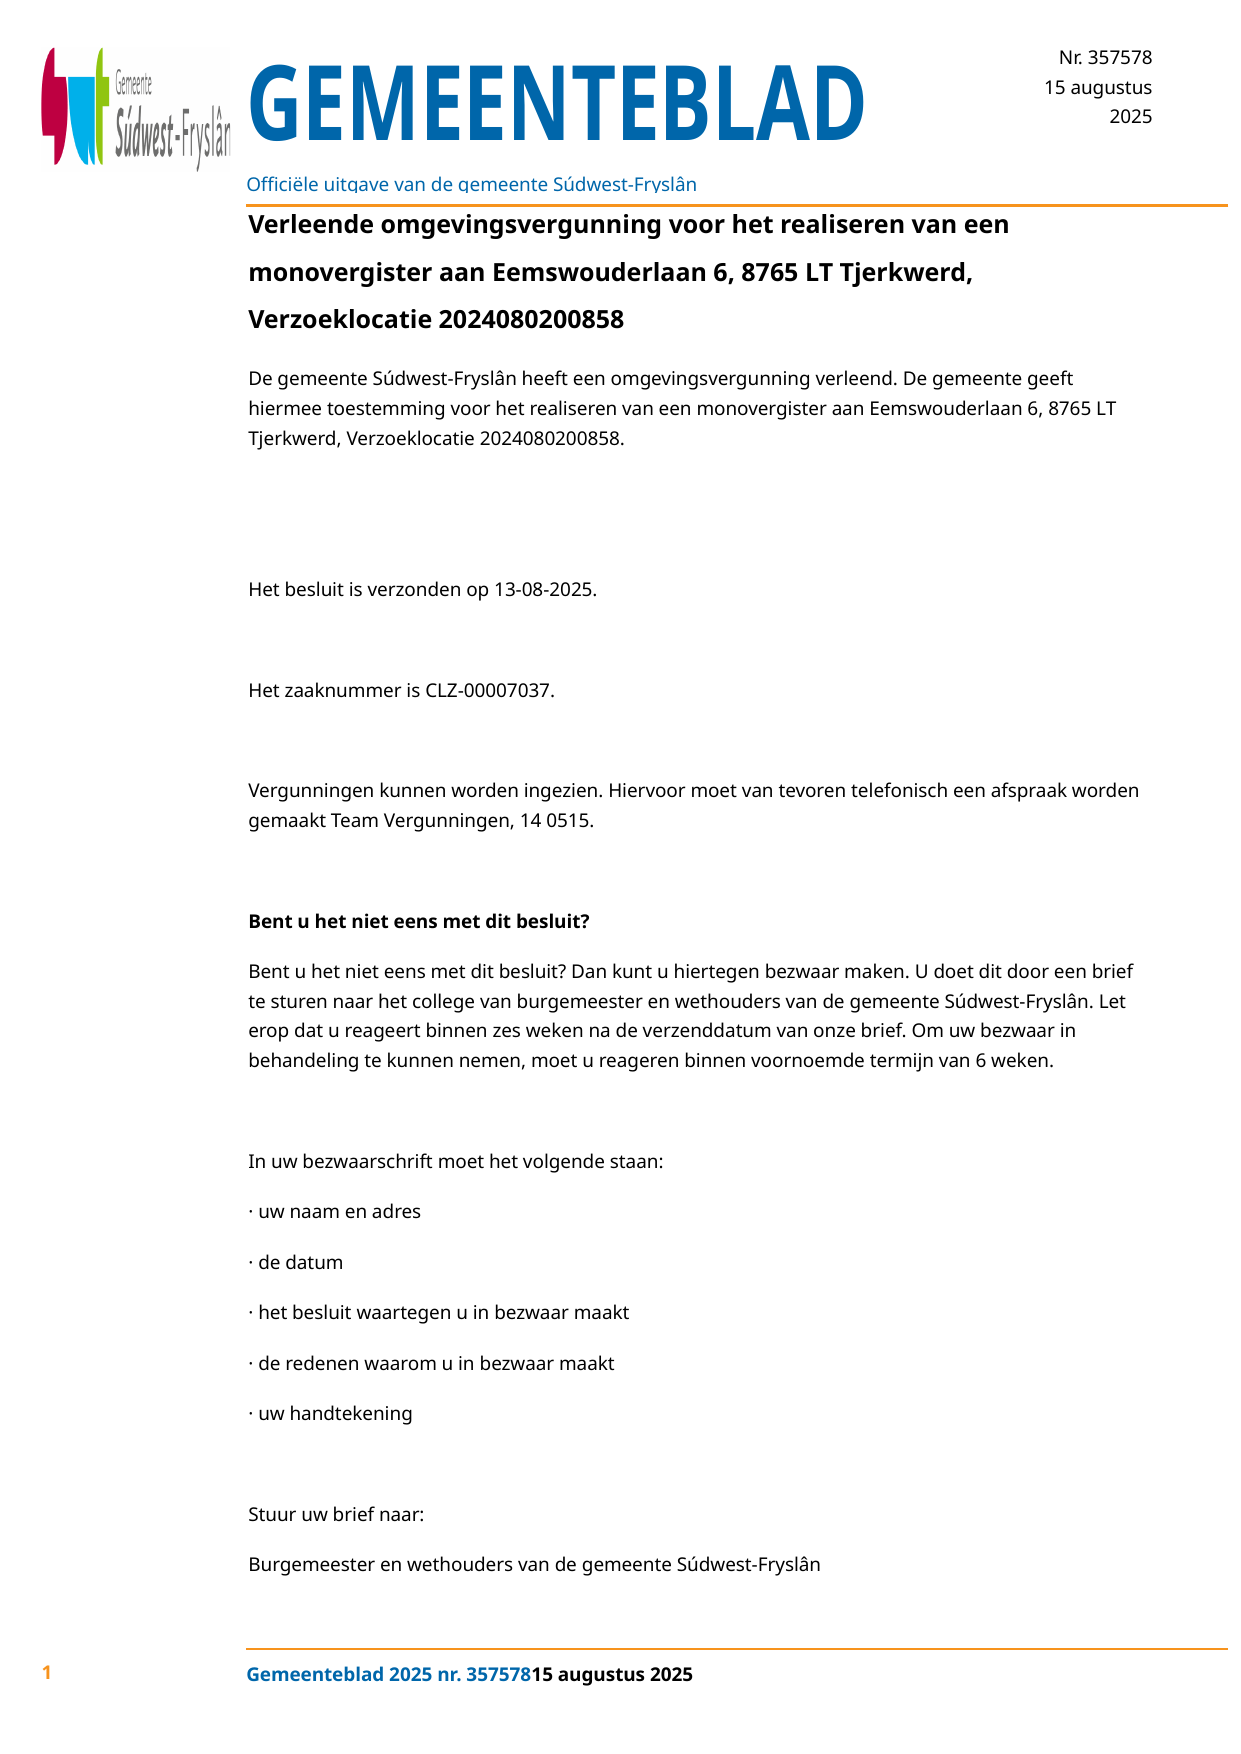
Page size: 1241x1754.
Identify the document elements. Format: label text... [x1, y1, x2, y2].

text Verleende omgevingsvergunning voor het realiseren van een monovergister aan Eemswouderlaan 6, 8765 LT Tjerkwerd, Verzoeklocatie 2024080200858 [248, 207, 1152, 336]
picture [41, 47, 231, 172]
text De gemeente Súdwest-Fryslân heeft een omgevingsvergunning verleend. De gemeente geeft hiermee toestemming voor het realiseren van een monovergister aan Eemswouderlaan 6, 8765 LT Tjerkwerd, Verzoeklocatie 2024080200858. [248, 366, 1152, 450]
text Vergunningen kunnen worden ingezien. Hiervoor moet van tevoren telefonisch een afspraak worden gemaakt Team Vergunningen, 14 0515. [248, 778, 1152, 833]
text · het besluit waartegen u in bezwaar maakt [248, 1299, 1152, 1325]
text · uw naam en adres [248, 1198, 1152, 1224]
text · de datum [248, 1249, 1152, 1274]
text · de redenen waarom u in bezwaar maakt [248, 1350, 1152, 1375]
text Stuur uw brief naar: [248, 1501, 1152, 1527]
text Bent u het niet eens met dit besluit? Dan kunt u hiertegen bezwaar maken. U doet dit door een brief te sturen naar het college van burgemeester en wethouders van de gemeente Súdwest-Fryslân. Let erop dat u reageert binnen zes weken na de verzenddatum van onze brief. Om uw bezwaar in behandeling te kunnen nemen, moet u reageren binnen voornoemde termijn van 6 weken. [248, 958, 1152, 1073]
text Het besluit is verzonden op 13-08-2025. [248, 576, 1152, 602]
text Burgemeester en wethouders van de gemeente Súdwest-Fryslân [248, 1551, 1152, 1577]
text · uw handtekening [248, 1400, 1152, 1426]
text Bent u het niet eens met dit besluit? [248, 908, 1152, 934]
text In uw bezwaarschrift moet het volgende staan: [248, 1148, 1152, 1174]
text Het zaaknummer is CLZ-00007037. [248, 677, 1152, 702]
